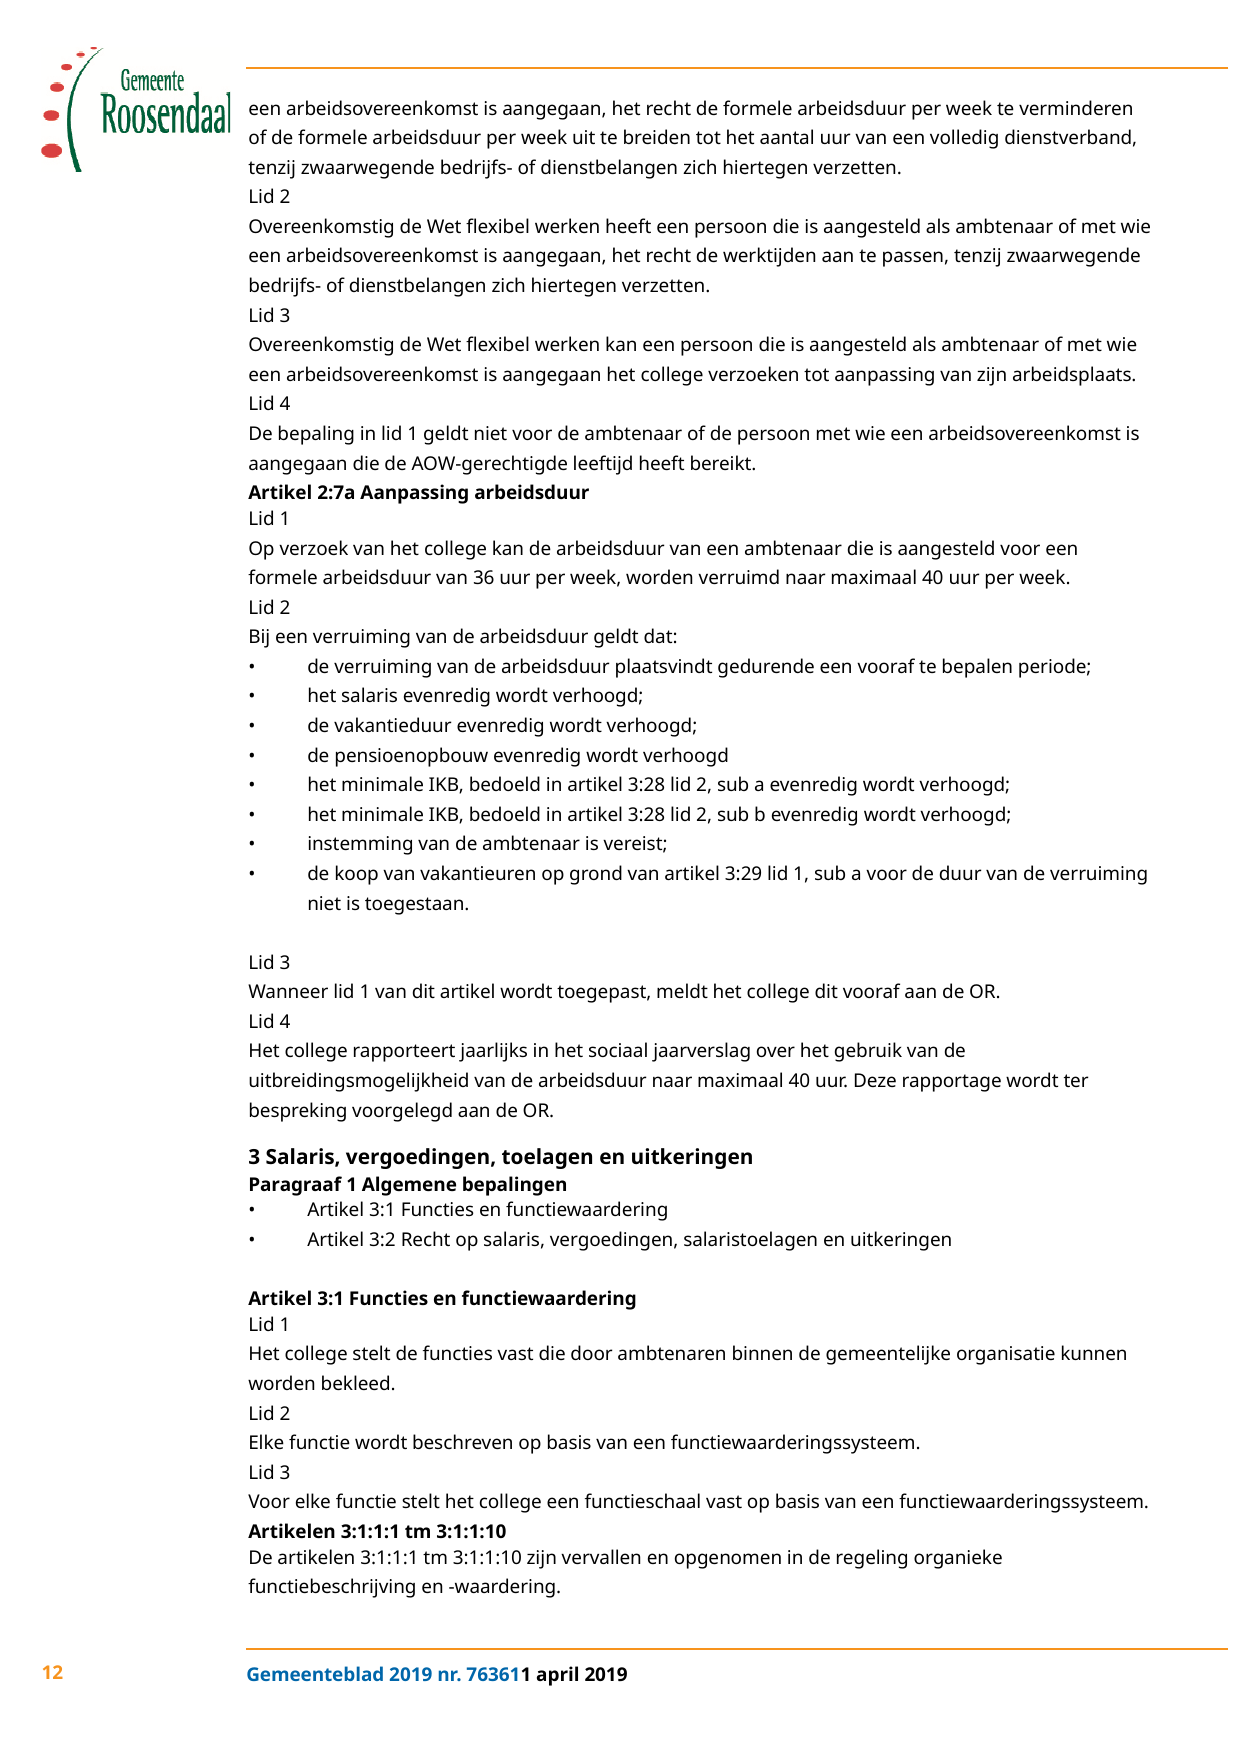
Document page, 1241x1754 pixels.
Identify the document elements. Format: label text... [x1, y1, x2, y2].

text Artikelen 3:1:1:1 tm 3:1:1:10 [248, 1518, 1152, 1544]
text De bepaling in lid 1 geldt niet voor de ambtenaar of de persoon met wie een arbeidsovereenkomst is aangegaan die de AOW-gerechtigde leeftijd heeft bereikt. [248, 420, 1152, 476]
text Overeenkomstig de Wet flexibel werken kan een persoon die is aangesteld als ambtenaar of met wie een arbeidsovereenkomst is aangegaan het college verzoeken tot aanpassing van zijn arbeidsplaats. [248, 331, 1152, 387]
list het minimale IKB, bedoeld in artikel 3:28 lid 2, sub a evenredig wordt verhoogd; [248, 771, 1152, 797]
text Het college stelt de functies vast die door ambtenaren binnen de gemeentelijke organisatie kunnen worden bekleed. [248, 1341, 1152, 1396]
list Artikel 3:1 Functies en functiewaardering [248, 1197, 1152, 1222]
list de verruiming van de arbeidsduur plaatsvindt gedurende een vooraf te bepalen periode; [248, 653, 1152, 679]
text De artikelen 3:1:1:1 tm 3:1:1:10 zijn vervallen en opgenomen in de regeling organieke functiebeschrijving en -waardering. [248, 1544, 1152, 1599]
text Paragraaf 1 Algemene bepalingen [248, 1171, 1152, 1197]
text Overeenkomstig de Wet flexibel werken heeft een persoon die is aangesteld als ambtenaar of met wie een arbeidsovereenkomst is aangegaan, het recht de werktijden aan te passen, tenzij zwaarwegende bedrijfs- of dienstbelangen zich hiertegen verzetten. [248, 213, 1152, 298]
text Artikel 2:7a Aanpassing arbeidsduur [248, 479, 1152, 505]
list het minimale IKB, bedoeld in artikel 3:28 lid 2, sub b evenredig wordt verhoogd; [248, 801, 1152, 827]
picture [41, 47, 231, 172]
text Op verzoek van het college kan de arbeidsduur van een ambtenaar die is aangesteld voor een formele arbeidsduur van 36 uur per week, worden verruimd naar maximaal 40 uur per week. [248, 535, 1152, 590]
text Lid 2 [248, 1400, 1152, 1426]
text Lid 1 [248, 1311, 1152, 1337]
text Lid 3 [248, 949, 1152, 974]
text een arbeidsovereenkomst is aangegaan, het recht de formele arbeidsduur per week te verminderen of de formele arbeidsduur per week uit te breiden tot het aantal uur van een volledig dienstverband, tenzij zwaarwegende bedrijfs- of dienstbelangen zich hiertegen verzetten. [248, 95, 1152, 180]
list instemming van de ambtenaar is vereist; [248, 831, 1152, 856]
text Voor elke functie stelt het college een functieschaal vast op basis van een functiewaarderingssysteem. [248, 1488, 1152, 1514]
text Lid 2 [248, 594, 1152, 619]
list de vakantieduur evenredig wordt verhoogd; [248, 712, 1152, 738]
text Lid 1 [248, 505, 1152, 531]
text Lid 4 [248, 1008, 1152, 1034]
text Elke functie wordt beschreven op basis van een functiewaarderingssysteem. [248, 1429, 1152, 1455]
text Lid 3 [248, 302, 1152, 328]
list de pensioenopbouw evenredig wordt verhoogd [248, 742, 1152, 767]
text Het college rapporteert jaarlijks in het sociaal jaarverslag over het gebruik van de uitbreidingsmogelijkheid van de arbeidsduur naar maximaal 40 uur. Deze rapportage wordt ter bespreking voorgelegd aan de OR. [248, 1038, 1152, 1122]
list de koop van vakantieuren op grond van artikel 3:29 lid 1, sub a voor de duur van de verruiming niet is toegestaan. [248, 860, 1152, 915]
text 3 Salaris, vergoedingen, toelagen en uitkeringen [248, 1142, 1152, 1171]
list het salaris evenredig wordt verhoogd; [248, 683, 1152, 708]
text Artikel 3:1 Functies en functiewaardering [248, 1285, 1152, 1311]
text Lid 4 [248, 391, 1152, 416]
text Lid 2 [248, 183, 1152, 209]
list Artikel 3:2 Recht op salaris, vergoedingen, salaristoelagen en uitkeringen [248, 1226, 1152, 1252]
text Bij een verruiming van de arbeidsduur geldt dat: [248, 623, 1152, 649]
text Wanneer lid 1 van dit artikel wordt toegepast, meldt het college dit vooraf aan de OR. [248, 978, 1152, 1004]
text Lid 3 [248, 1459, 1152, 1485]
